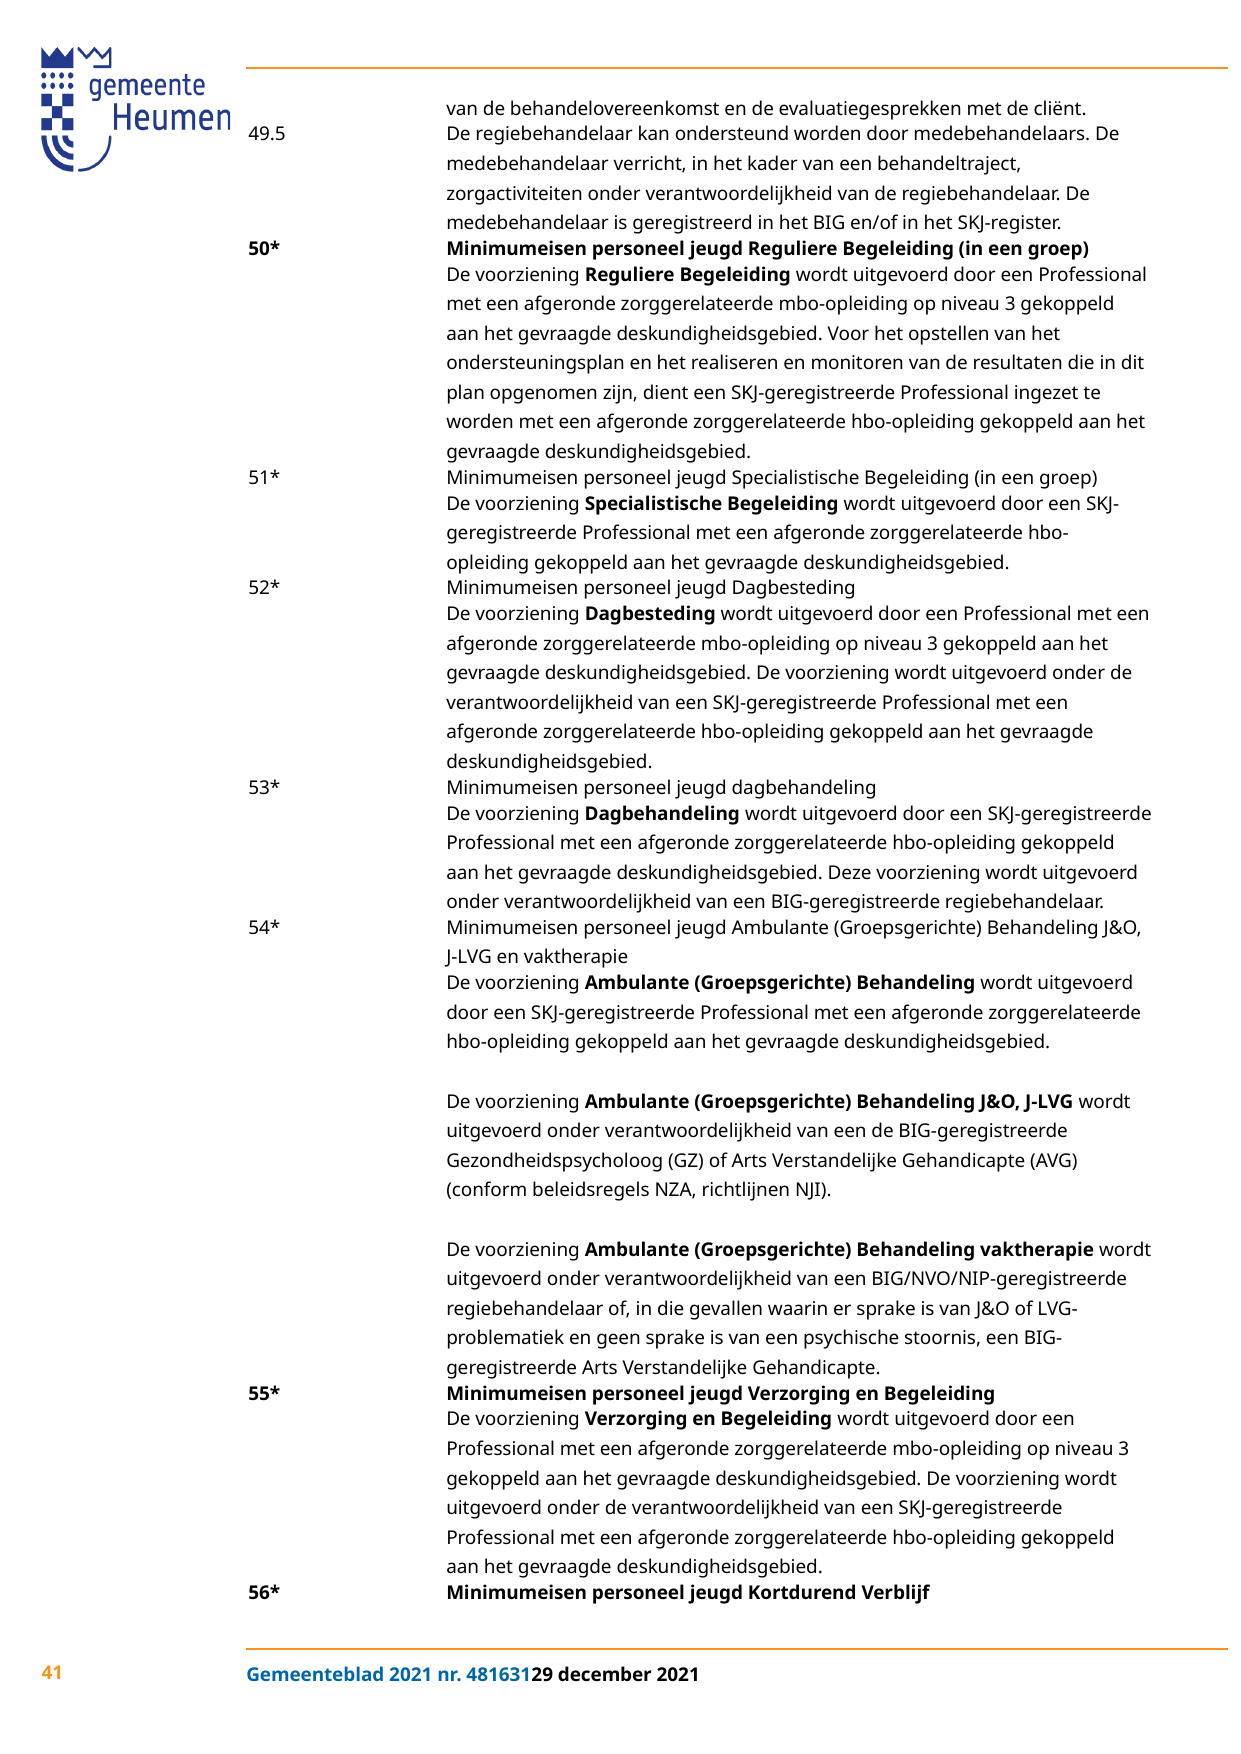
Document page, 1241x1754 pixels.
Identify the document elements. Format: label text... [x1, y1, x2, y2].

table_cell De voorziening Dagbehandeling wordt uitgevoerd door een SKJ-geregistreerde Professional met een afgeronde zorggerelateerde hbo-opleiding gekoppeld aan het gevraagde deskundigheidsgebied. Deze voorziening wordt uitgevoerd onder verantwoordelijkheid van een BIG-geregistreerde regiebehandelaar. [446, 800, 1152, 914]
table_cell Minimumeisen personeel jeugd Ambulante (Groepsgerichte) Behandeling J&O, J-LVG en vaktherapie [446, 914, 1152, 969]
table_cell 49.5 [248, 121, 446, 235]
table_cell [248, 261, 446, 464]
table_cell [248, 800, 446, 914]
table_cell van de behandelovereenkomst en de evaluatiegesprekken met de cliënt. [446, 95, 1152, 121]
table_cell 52* [248, 575, 446, 600]
table_cell [248, 600, 446, 774]
table_cell 55* [248, 1380, 446, 1406]
table_cell 50* [248, 235, 446, 261]
table_cell 56* [248, 1579, 446, 1605]
table_cell De voorziening Verzorging en Begeleiding wordt uitgevoerd door een Professional met een afgeronde zorggerelateerde mbo-opleiding op niveau 3 gekoppeld aan het gevraagde deskundigheidsgebied. De voorziening wordt uitgevoerd onder de verantwoordelijkheid van een SKJ-geregistreerde Professional met een afgeronde zorggerelateerde hbo-opleiding gekoppeld aan het gevraagde deskundigheidsgebied. [446, 1406, 1152, 1579]
table_cell De voorziening Dagbesteding wordt uitgevoerd door een Professional met een afgeronde zorggerelateerde mbo-opleiding op niveau 3 gekoppeld aan het gevraagde deskundigheidsgebied. De voorziening wordt uitgevoerd onder de verantwoordelijkheid van een SKJ-geregistreerde Professional met een afgeronde zorggerelateerde hbo-opleiding gekoppeld aan het gevraagde deskundigheidsgebied. [446, 600, 1152, 774]
table_cell De voorziening Reguliere Begeleiding wordt uitgevoerd door een Professional met een afgeronde zorggerelateerde mbo-opleiding op niveau 3 gekoppeld aan het gevraagde deskundigheidsgebied. Voor het opstellen van het ondersteuningsplan en het realiseren en monitoren van de resultaten die in dit plan opgenomen zijn, dient een SKJ-geregistreerde Professional ingezet te worden met een afgeronde zorggerelateerde hbo-opleiding gekoppeld aan het gevraagde deskundigheidsgebied. [446, 261, 1152, 464]
table_cell [248, 490, 446, 574]
table_cell 51* [248, 464, 446, 490]
table_cell De voorziening Ambulante (Groepsgerichte) Behandeling wordt uitgevoerd door een SKJ-geregistreerde Professional met een afgeronde zorggerelateerde hbo-opleiding gekoppeld aan het gevraagde deskundigheidsgebied. De voorziening Ambulante (Groepsgerichte) Behandeling J&O, J-LVG wordt uitgevoerd onder verantwoordelijkheid van een de BIG-geregistreerde Gezondheidspsycholoog (GZ) of Arts Verstandelijke Gehandicapte (AVG) (conform beleidsregels NZA, richtlijnen NJI). De voorziening Ambulante (Groepsgerichte) Behandeling vaktherapie wordt uitgevoerd onder verantwoordelijkheid van een BIG/NVO/NIP-geregistreerde regiebehandelaar of, in die gevallen waarin er sprake is van J&O of LVG-problematiek en geen sprake is van een psychische stoornis, een BIG-geregistreerde Arts Verstandelijke Gehandicapte. [446, 970, 1152, 1380]
table_cell Minimumeisen personeel jeugd Verzorging en Begeleiding [446, 1380, 1152, 1406]
table_cell [248, 95, 446, 121]
table_cell Minimumeisen personeel jeugd Kortdurend Verblijf [446, 1579, 1152, 1605]
picture [41, 47, 231, 172]
table_cell [248, 1406, 446, 1579]
table_cell De voorziening Specialistische Begeleiding wordt uitgevoerd door een SKJ-geregistreerde Professional met een afgeronde zorggerelateerde hbo-opleiding gekoppeld aan het gevraagde deskundigheidsgebied. [446, 490, 1152, 574]
table_cell Minimumeisen personeel jeugd dagbehandeling [446, 774, 1152, 800]
table_cell 53* [248, 774, 446, 800]
table_cell Minimumeisen personeel jeugd Dagbesteding [446, 575, 1152, 600]
table_cell Minimumeisen personeel jeugd Reguliere Begeleiding (in een groep) [446, 235, 1152, 261]
table_cell 54* [248, 914, 446, 969]
table_cell [248, 970, 446, 1380]
table_cell Minimumeisen personeel jeugd Specialistische Begeleiding (in een groep) [446, 464, 1152, 490]
table_cell De regiebehandelaar kan ondersteund worden door medebehandelaars. De medebehandelaar verricht, in het kader van een behandeltraject, zorgactiviteiten onder verantwoordelijkheid van de regiebehandelaar. De medebehandelaar is geregistreerd in het BIG en/of in het SKJ-register. [446, 121, 1152, 235]
